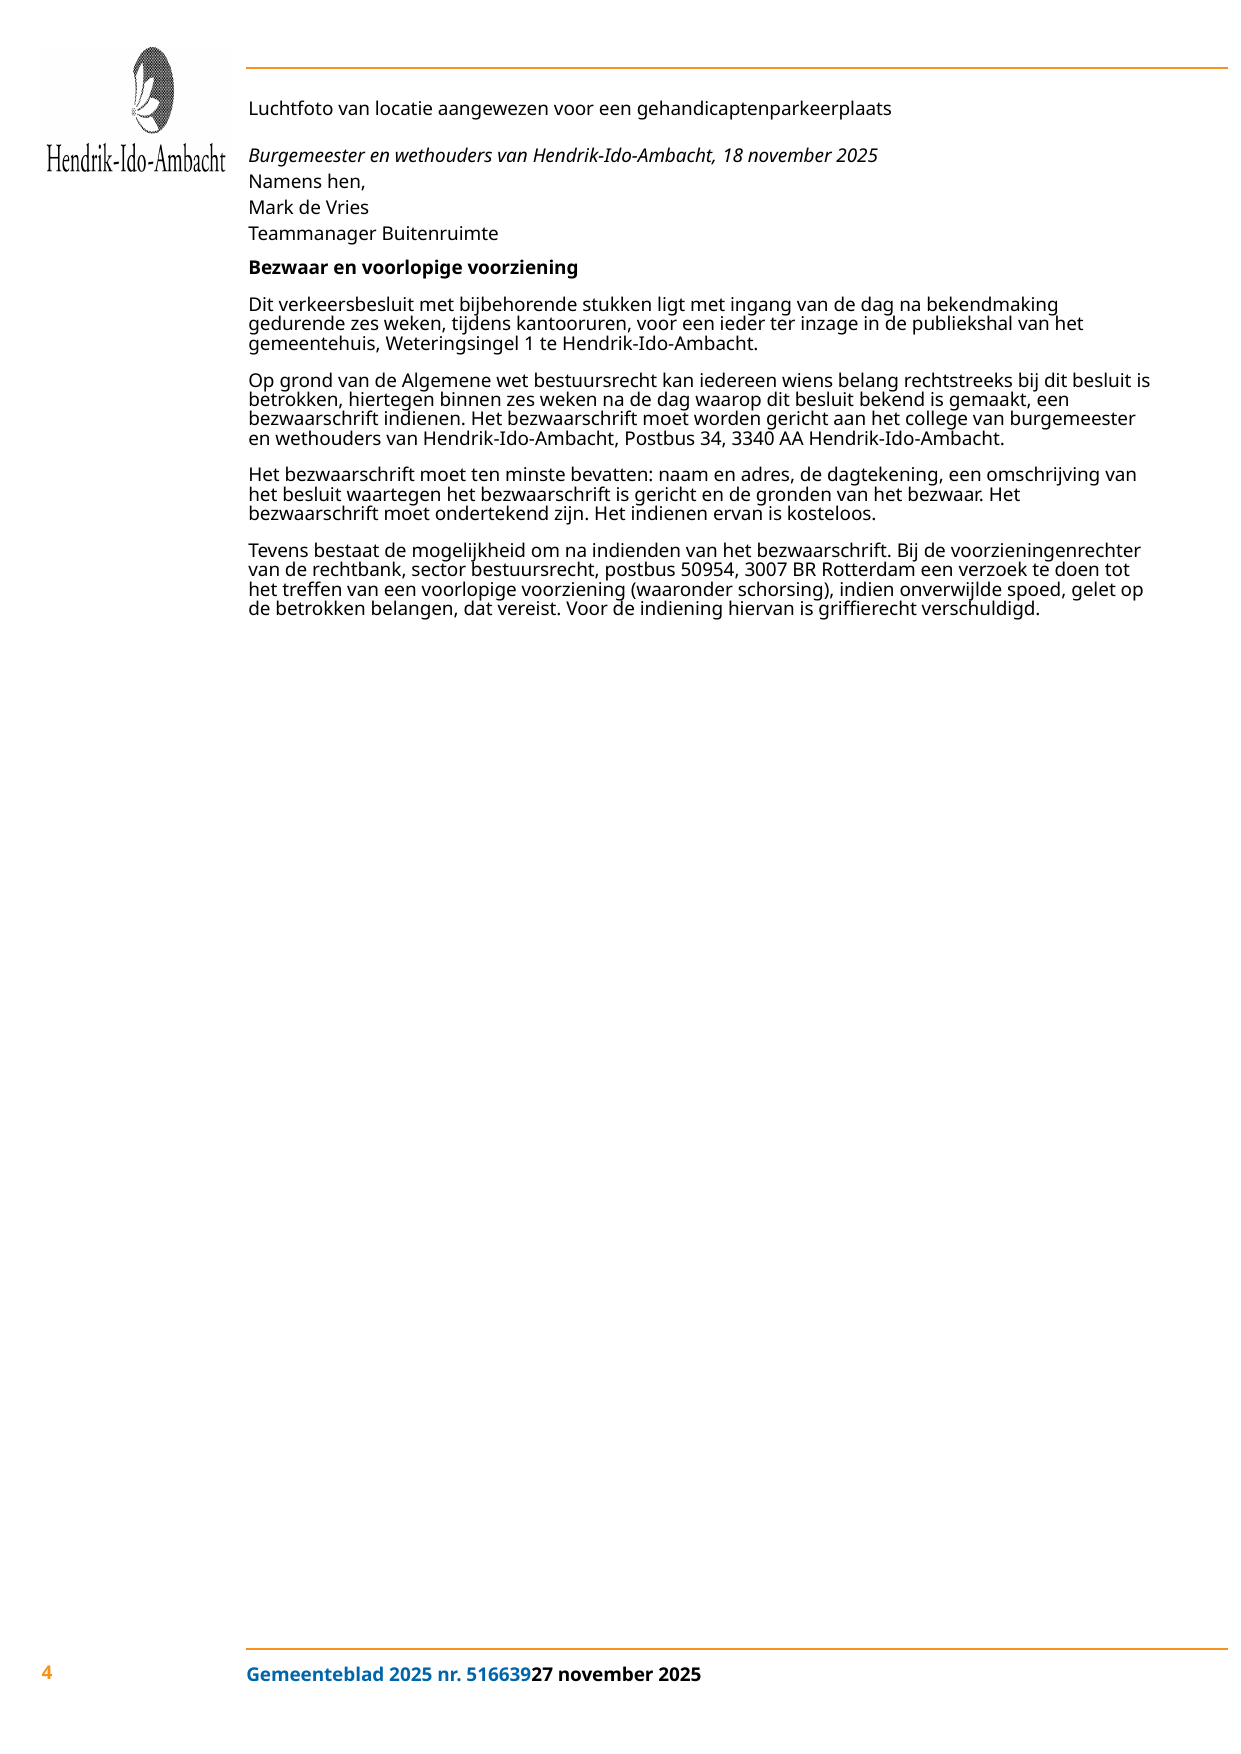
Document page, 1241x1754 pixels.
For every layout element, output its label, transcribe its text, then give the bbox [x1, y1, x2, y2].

text Tevens bestaat de mogelijkheid om na indienden van het bezwaarschrift. Bij de voorzieningenrechter van de rechtbank, sector bestuursrecht, postbus 50954, 3007 BR Rotterdam een verzoek te doen tot het treffen van een voorlopige voorziening (waaronder schorsing), indien onverwijlde spoed, gelet op de betrokken belangen, dat vereist. Voor de indiening hiervan is griffierecht verschuldigd. [248, 542, 1152, 619]
text Burgemeester en wethouders van Hendrik-Ido-Ambacht, 18 november 2025 [248, 143, 1152, 168]
text Namens hen, [248, 168, 1152, 194]
picture [41, 47, 231, 172]
text Mark de Vries [248, 194, 1152, 220]
text Bezwaar en voorlopige voorziening [248, 259, 1152, 278]
text Luchtfoto van locatie aangewezen voor een gehandicaptenparkeerplaats [248, 95, 1152, 121]
text Op grond van de Algemene wet bestuursrecht kan iedereen wiens belang rechtstreeks bij dit besluit is betrokken, hiertegen binnen zes weken na de dag waarop dit besluit bekend is gemaakt, een bezwaarschrift indienen. Het bezwaarschrift moet worden gericht aan het college van burgemeester en wethouders van Hendrik-Ido-Ambacht, Postbus 34, 3340 AA Hendrik-Ido-Ambacht. [248, 372, 1152, 449]
text Teammanager Buitenruimte [248, 220, 1152, 246]
text Het bezwaarschrift moet ten minste bevatten: naam en adres, de dagtekening, een omschrijving van het besluit waartegen het bezwaarschrift is gericht en de gronden van het bezwaar. Het bezwaarschrift moet ondertekend zijn. Het indienen ervan is kosteloos. [248, 466, 1152, 524]
text Dit verkeersbesluit met bijbehorende stukken ligt met ingang van de dag na bekendmaking gedurende zes weken, tijdens kantooruren, voor een ieder ter inzage in de publiekshal van het gemeentehuis, Weteringsingel 1 te Hendrik-Ido-Ambacht. [248, 296, 1152, 354]
